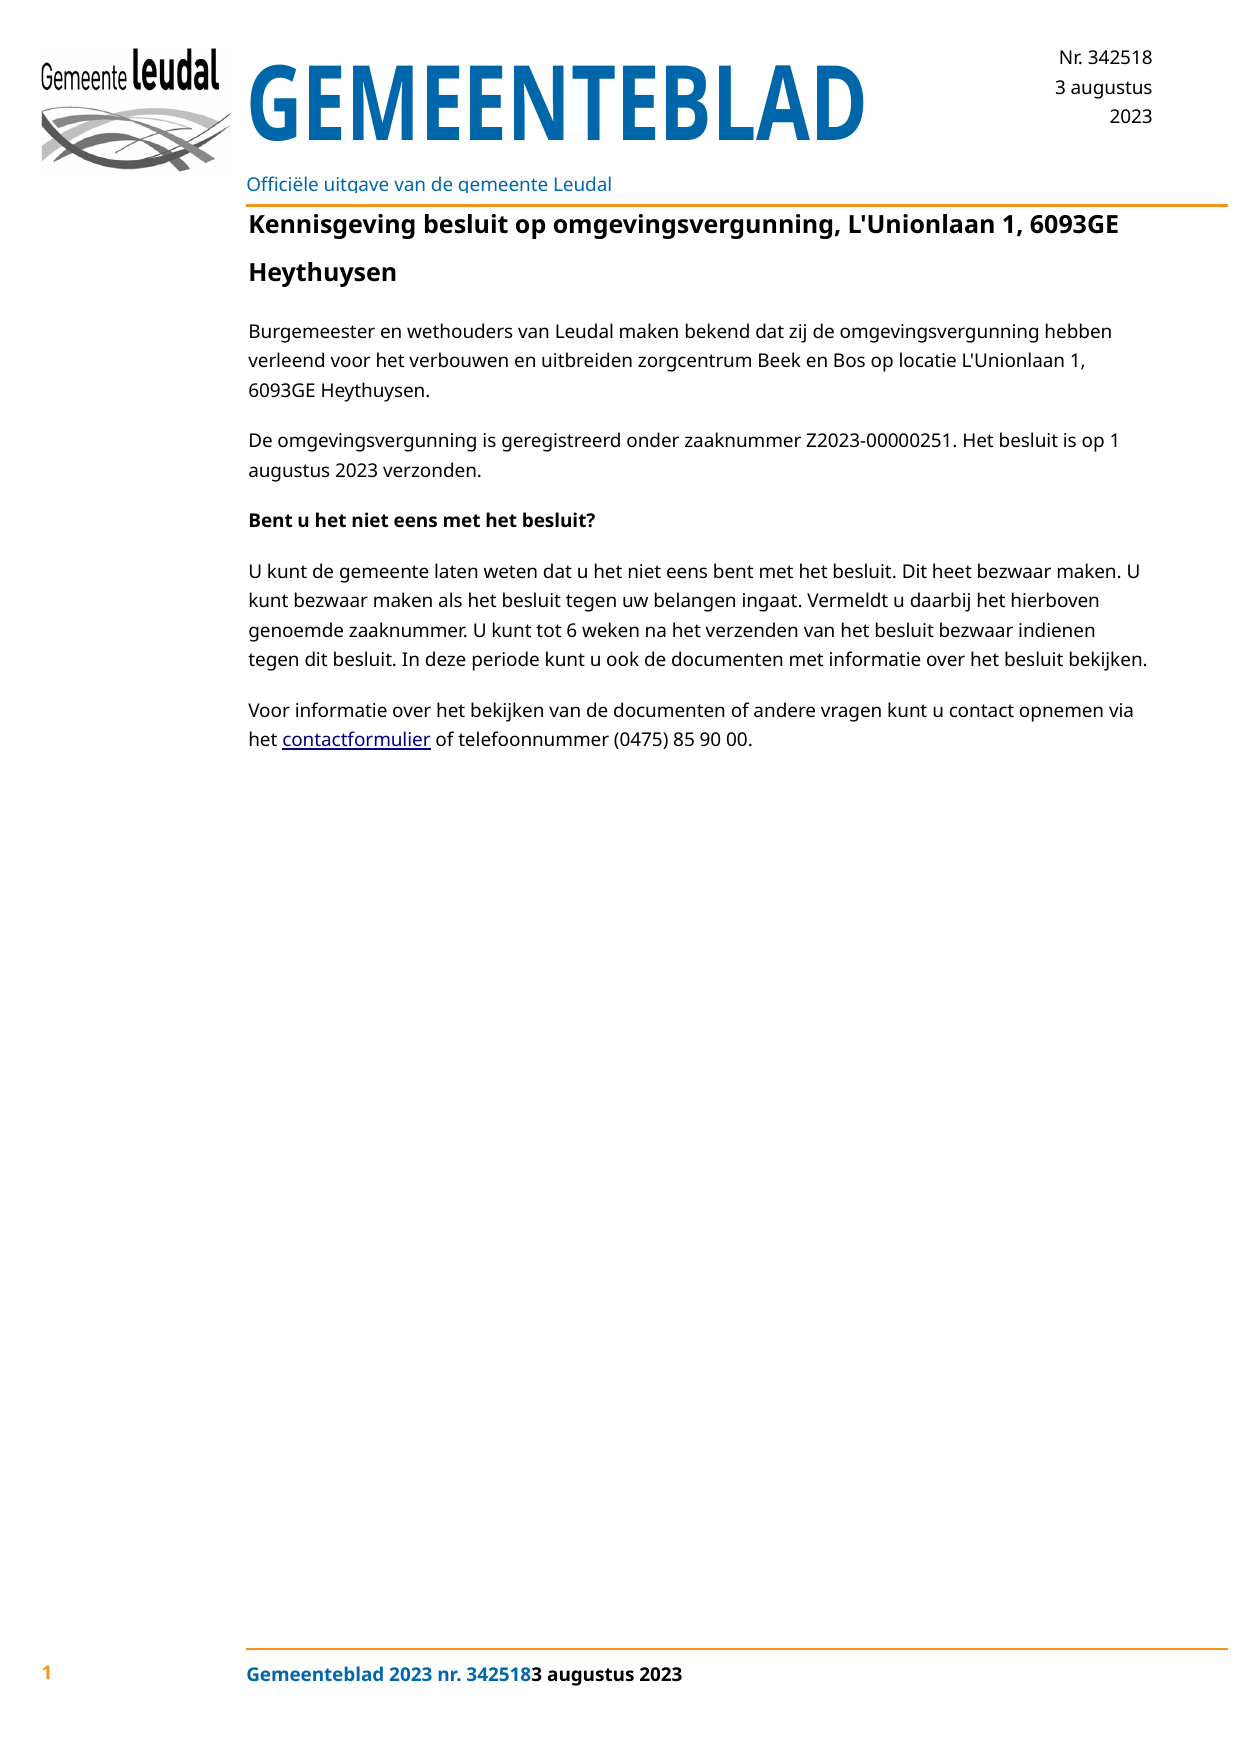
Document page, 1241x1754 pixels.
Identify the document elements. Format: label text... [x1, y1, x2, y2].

text Bent u het niet eens met het besluit? [248, 507, 1152, 533]
text Voor informatie over het bekijken van de documenten of andere vragen kunt u contact opnemen via het contactformulier of telefoonnummer (0475) 85 90 00. [248, 697, 1152, 752]
text U kunt de gemeente laten weten dat u het niet eens bent met het besluit. Dit heet bezwaar maken. U kunt bezwaar maken als het besluit tegen uw belangen ingaat. Vermeldt u daarbij het hierboven genoemde zaaknummer. U kunt tot 6 weken na het verzenden van het besluit bezwaar indienen tegen dit besluit. In deze periode kunt u ook de documenten met informatie over het besluit bekijken. [248, 558, 1152, 672]
text Burgemeester en wethouders van Leudal maken bekend dat zij de omgevingsvergunning hebben verleend voor het verbouwen en uitbreiden zorgcentrum Beek en Bos op locatie L'Unionlaan 1, 6093GE Heythuysen. [248, 318, 1152, 403]
picture [41, 47, 231, 172]
text De omgevingsvergunning is geregistreerd onder zaaknummer Z2023-00000251. Het besluit is op 1 augustus 2023 verzonden. [248, 427, 1152, 483]
text Kennisgeving besluit op omgevingsvergunning, L'Unionlaan 1, 6093GE Heythuysen [248, 207, 1152, 288]
